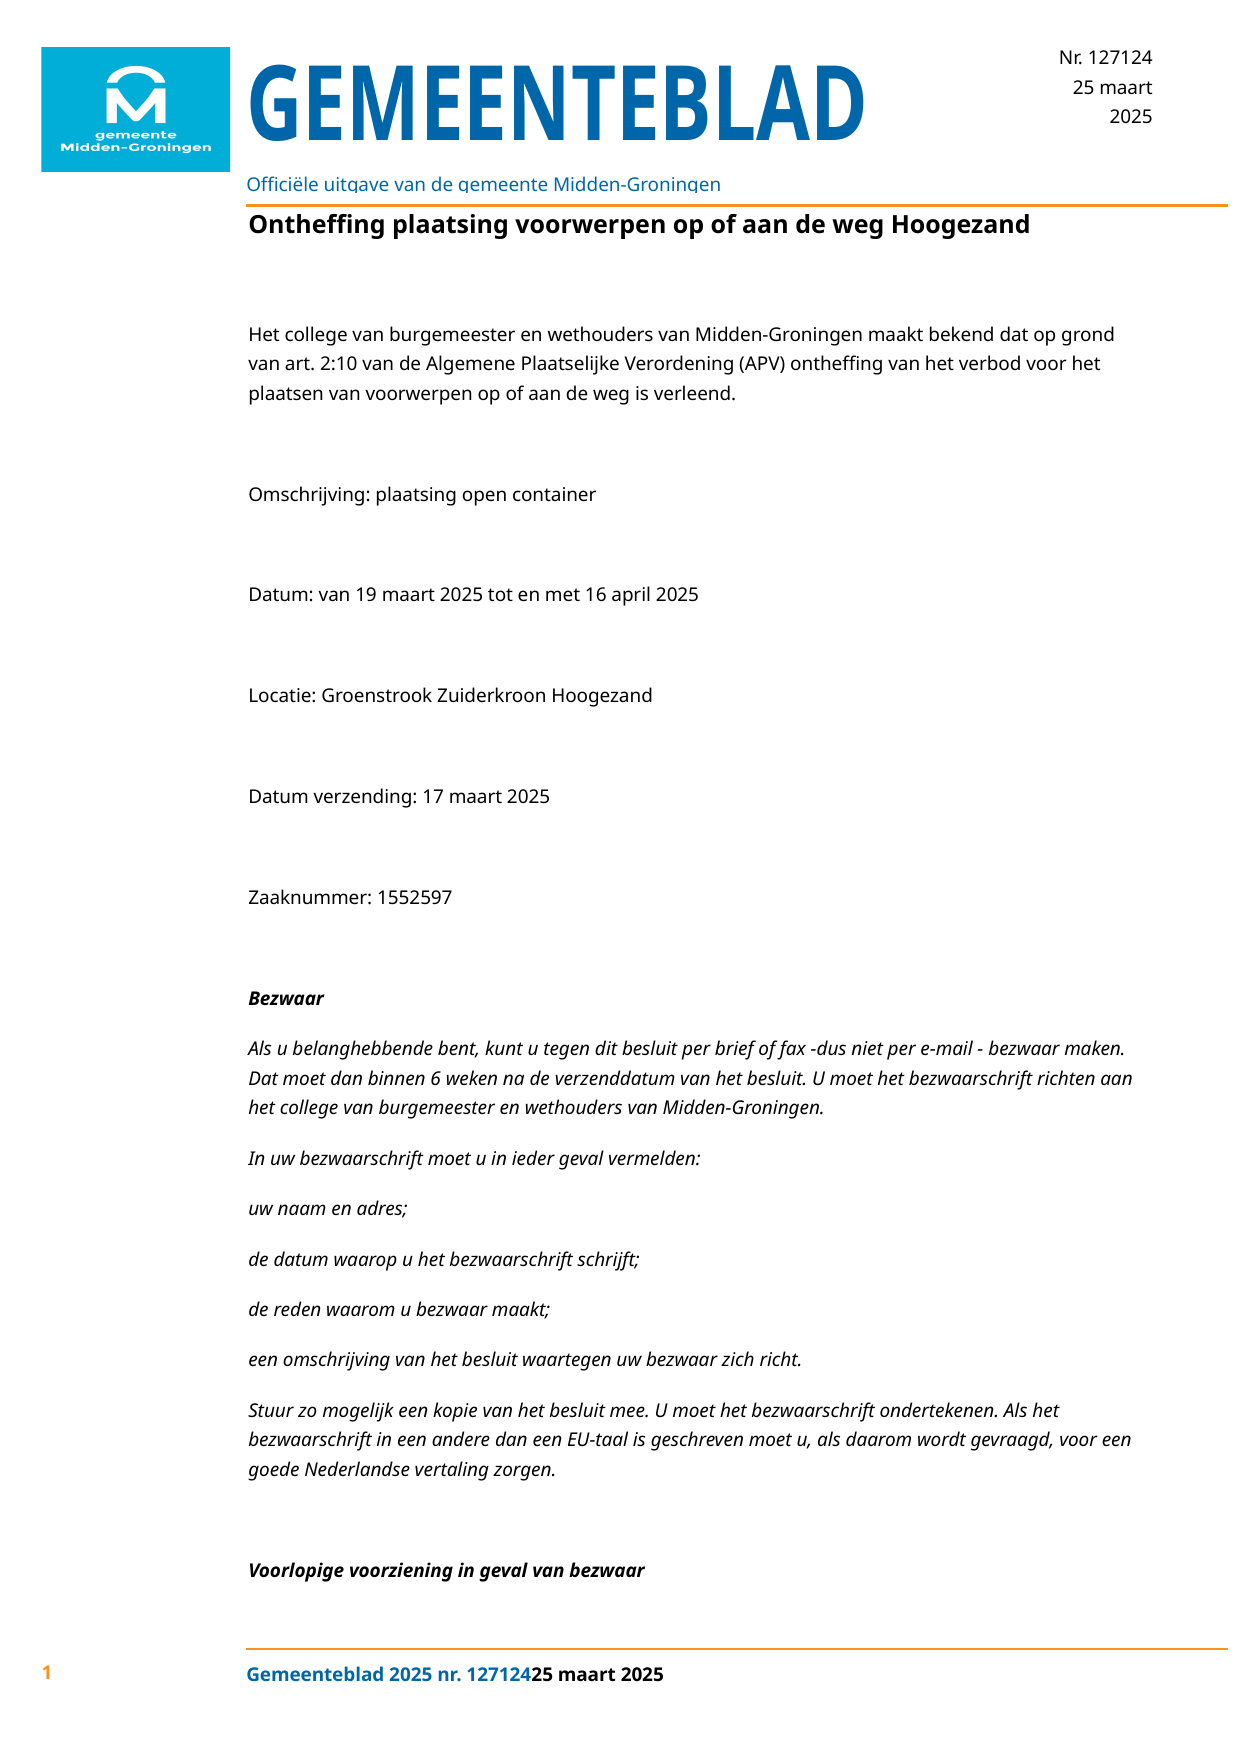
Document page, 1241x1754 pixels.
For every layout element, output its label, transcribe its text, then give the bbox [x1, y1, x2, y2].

text de datum waarop u het bezwaarschrift schrijft; [248, 1246, 1152, 1271]
text Omschrijving: plaatsing open container [248, 481, 1152, 506]
picture [108, 66, 164, 82]
text Locatie: Groenstrook Zuiderkroon Hoogezand [248, 682, 1152, 708]
text Datum verzending: 17 maart 2025 [248, 783, 1152, 809]
text de reden waarom u bezwaar maakt; [248, 1296, 1152, 1322]
text Zaaknummer: 1552597 [248, 884, 1152, 910]
text Datum: van 19 maart 2025 tot en met 16 april 2025 [248, 582, 1152, 607]
text Bezwaar [248, 985, 1152, 1011]
text uw naam en adres; [248, 1195, 1152, 1221]
picture [184, 146, 190, 153]
text Het college van burgemeester en wethouders van Midden-Groningen maakt bekend dat op grond van art. 2:10 van de Algemene Plaatselijke Verordening (APV) ontheffing van het verbod voor het plaatsen van voorwerpen op of aan de weg is verleend. [248, 321, 1152, 406]
text In uw bezwaarschrift moet u in ieder geval vermelden: [248, 1145, 1152, 1171]
text Voorlopige voorziening in geval van bezwaar [248, 1557, 1152, 1583]
text Ontheffing plaatsing voorwerpen op of aan de weg Hoogezand [248, 207, 1152, 241]
text een omschrijving van het besluit waartegen uw bezwaar zich richt. [248, 1347, 1152, 1372]
text Stuur zo mogelijk een kopie van het besluit mee. U moet het bezwaarschrift ondertekenen. Als het bezwaarschrift in een andere dan een EU-taal is geschreven moet u, als daarom wordt gevraagd, voor een goede Nederlandse vertaling zorgen. [248, 1397, 1152, 1482]
picture [107, 89, 165, 122]
text Als u belanghebbende bent, kunt u tegen dit besluit per brief of fax -dus niet per e-mail - bezwaar maken. Dat moet dan binnen 6 weken na de verzenddatum van het besluit. U moet het bezwaarschrift richten aan het college van burgemeester en wethouders van Midden-Groningen. [248, 1035, 1152, 1120]
